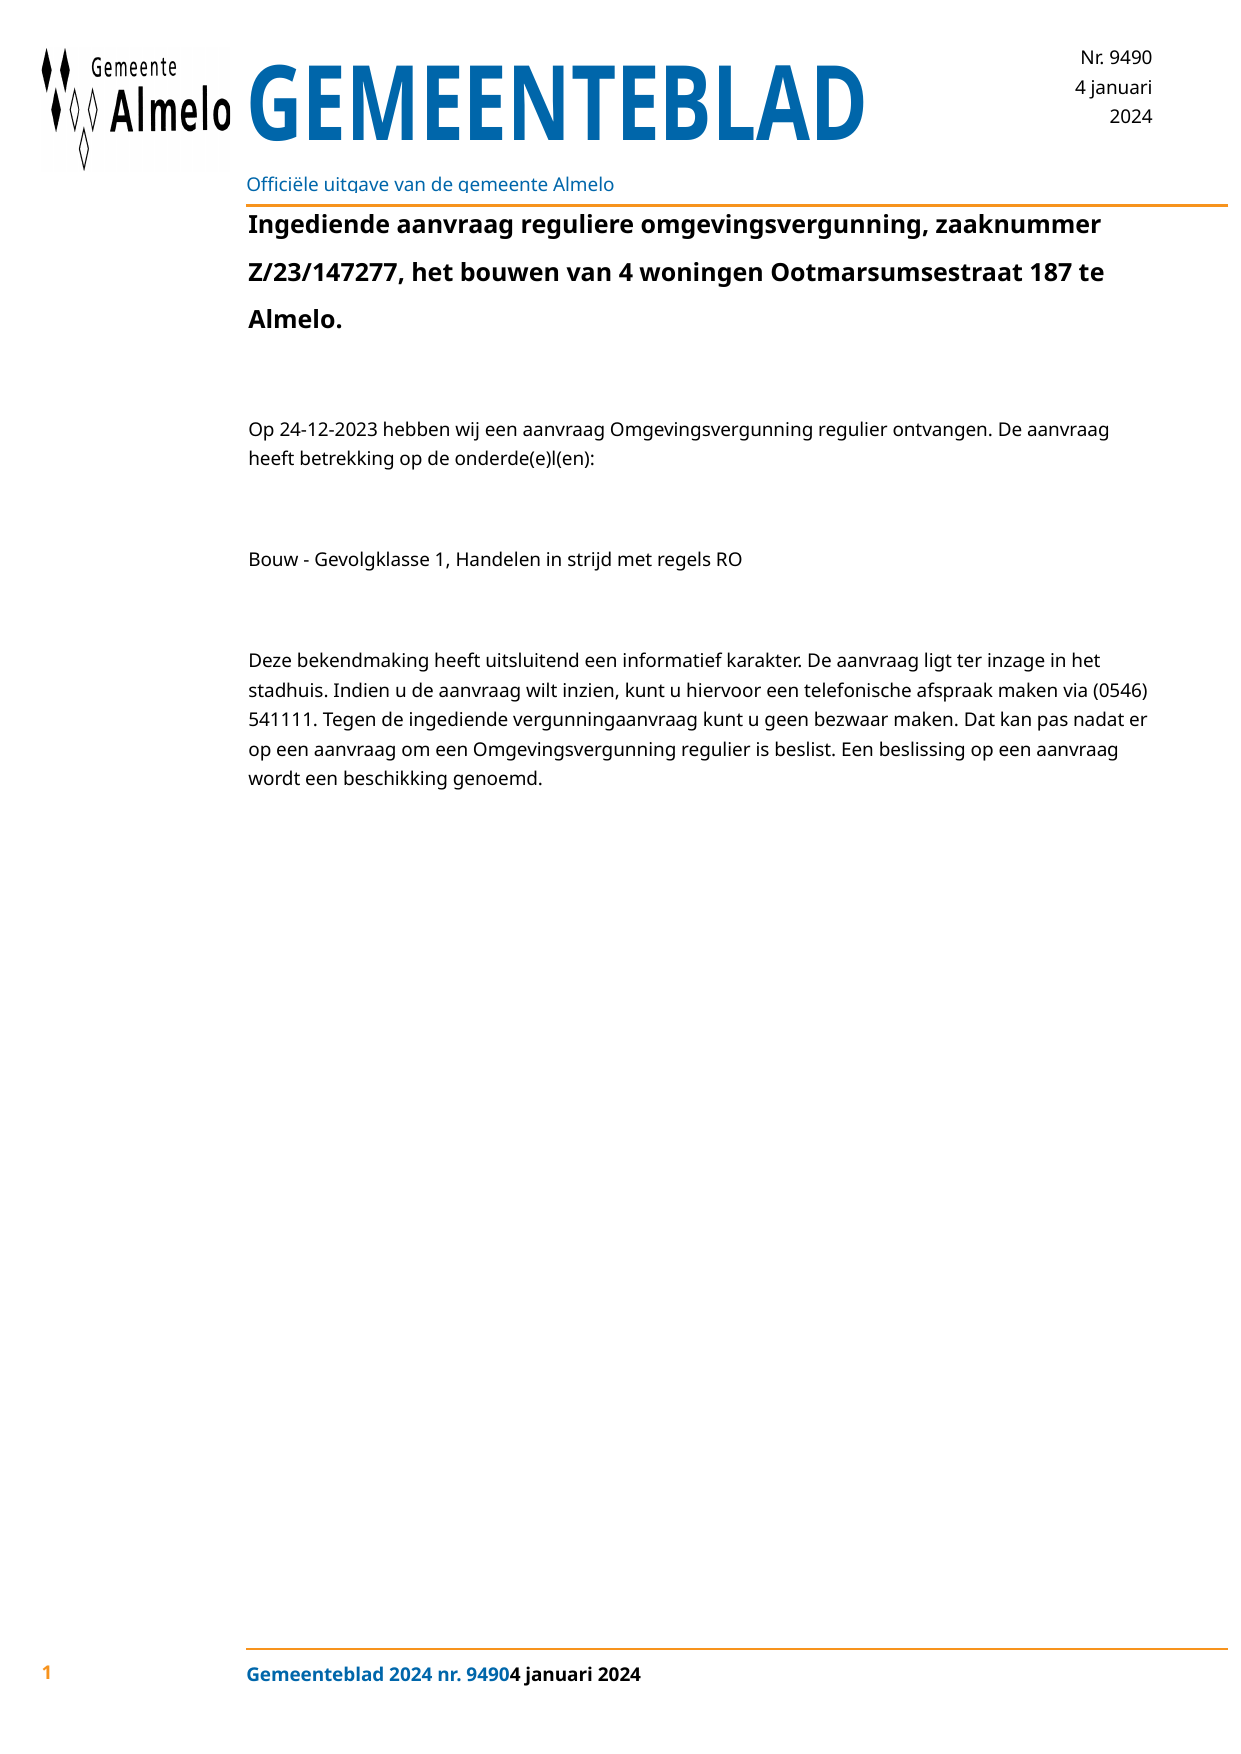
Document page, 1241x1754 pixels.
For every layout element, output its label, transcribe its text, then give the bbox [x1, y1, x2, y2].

picture [41, 47, 231, 172]
text Op 24-12-2023 hebben wij een aanvraag Omgevingsvergunning regulier ontvangen. De aanvraag heeft betrekking op de onderde(e)l(en): [248, 416, 1152, 471]
text Ingediende aanvraag reguliere omgevingsvergunning, zaaknummer Z/23/147277, het bouwen van 4 woningen Ootmarsumsestraat 187 te Almelo. [248, 207, 1152, 336]
text Bouw - Gevolgklasse 1, Handelen in strijd met regels RO [248, 546, 1152, 572]
text Deze bekendmaking heeft uitsluitend een informatief karakter. De aanvraag ligt ter inzage in het stadhuis. Indien u de aanvraag wilt inzien, kunt u hiervoor een telefonische afspraak maken via (0546) 541111. Tegen de ingediende vergunningaanvraag kunt u geen bezwaar maken. Dat kan pas nadat er op een aanvraag om een Omgevingsvergunning regulier is beslist. Een beslissing op een aanvraag wordt een beschikking genoemd. [248, 647, 1152, 791]
